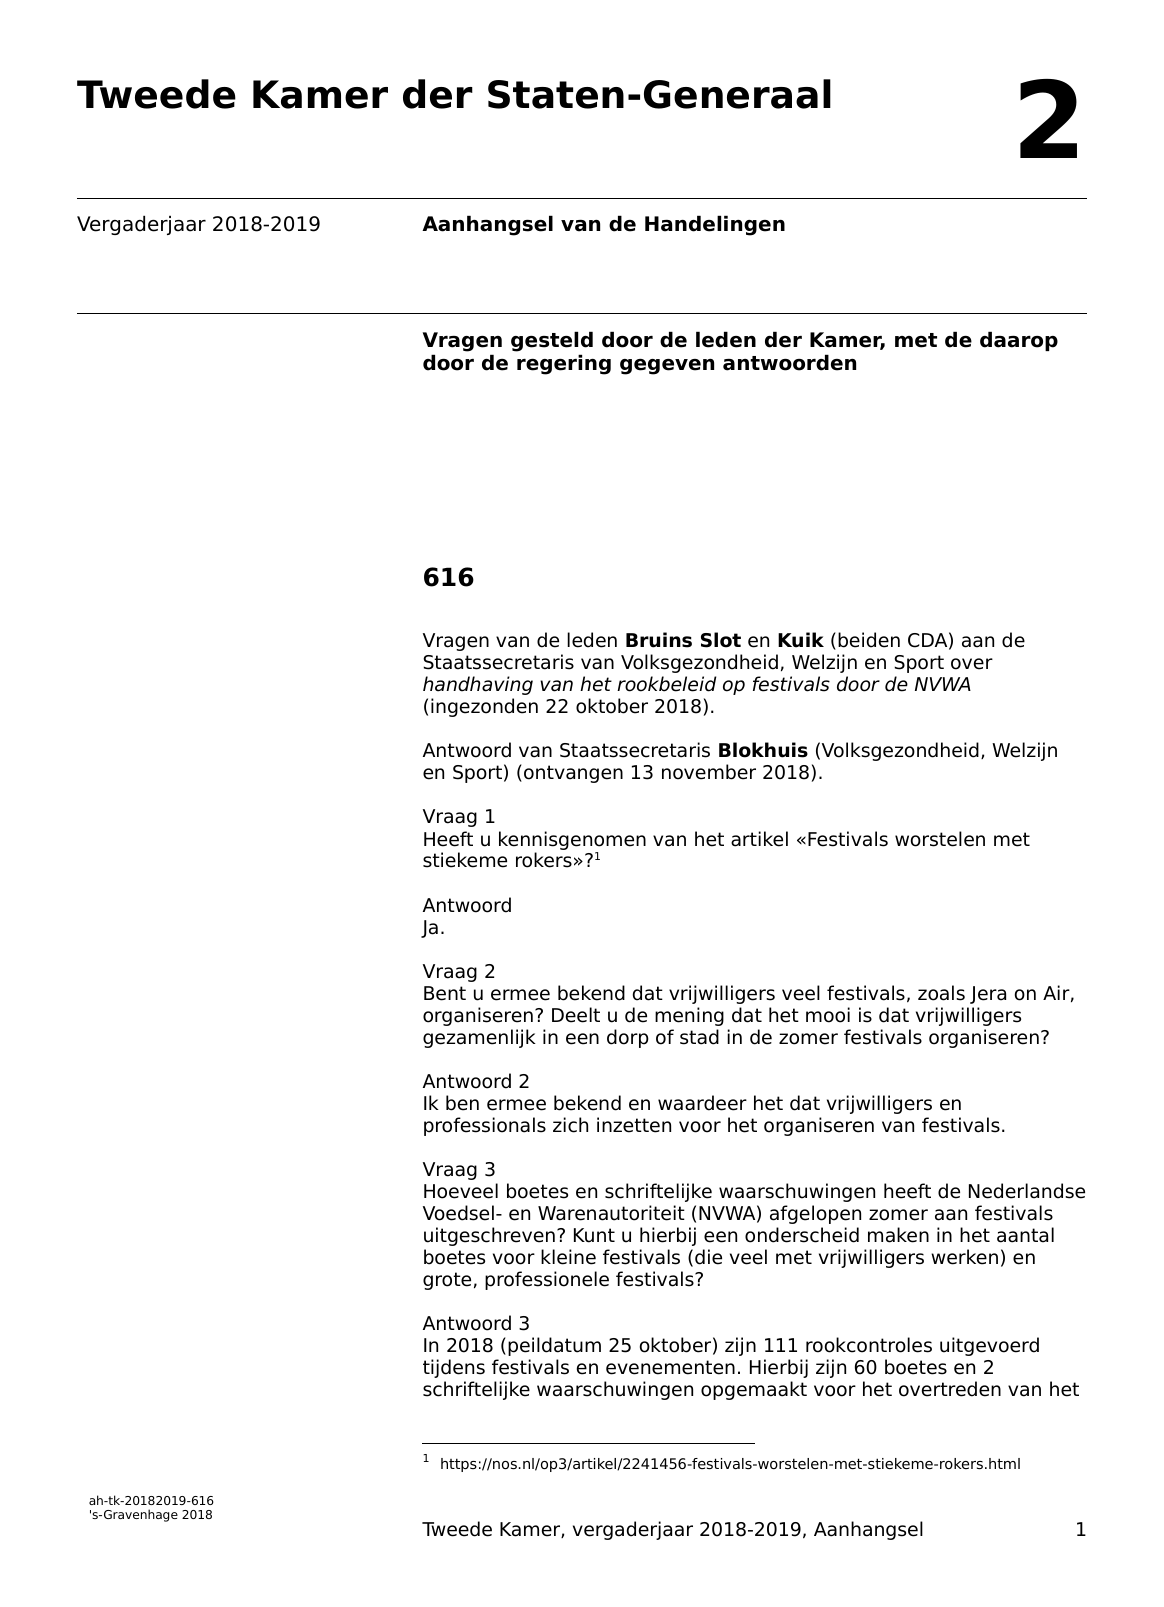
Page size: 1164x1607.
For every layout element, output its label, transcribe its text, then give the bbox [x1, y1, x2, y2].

text 616 [422, 563, 1087, 592]
text Vragen van de leden Bruins Slot en Kuik (beiden CDA) aan de Staatssecretaris van Volksgezondheid, Welzijn en Sport over handhaving van het rookbeleid op festivals door de NVWA (ingezonden 22 oktober 2018). [422, 630, 1087, 718]
text Vraag 2 [422, 961, 1087, 983]
text Vraag 1 [422, 806, 1087, 828]
table_header Tweede Kamer der Staten-Generaal [77, 59, 886, 198]
text Vraag 3 [422, 1159, 1087, 1181]
text Ja. [422, 917, 1087, 938]
table_cell Aanhangsel van de Handelingen [422, 199, 1087, 313]
table_cell Vragen gesteld door de leden der Kamer, met de daarop door de regering gegeven antwoorden [422, 314, 1087, 375]
text Ik ben ermee bekend en waardeer het dat vrijwilligers en professionals zich inzetten voor het organiseren van festivals. [422, 1093, 1087, 1137]
text In 2018 (peildatum 25 oktober) zijn 111 rookcontroles uitgevoerd tijdens festivals en evenementen. Hierbij zijn 60 boetes en 2 schriftelijke waarschuwingen opgemaakt voor het overtreden van het [422, 1335, 1087, 1401]
text Antwoord van Staatssecretaris Blokhuis (Volksgezondheid, Welzijn en Sport) (ontvangen 13 november 2018). [422, 740, 1087, 784]
text Antwoord 2 [422, 1071, 1087, 1093]
text Bent u ermee bekend dat vrijwilligers veel festivals, zoals Jera on Air, organiseren? Deelt u de mening dat het mooi is dat vrijwilligers gezamenlijk in een dorp of stad in de zomer festivals organiseren? [422, 983, 1087, 1049]
table_cell Vergaderjaar 2018-2019 [77, 199, 422, 313]
text Antwoord 3 [422, 1313, 1087, 1335]
text ah-tk-20182019-616 [88, 1494, 323, 1508]
text Hoeveel boetes en schriftelijke waarschuwingen heeft de Nederlandse Voedsel- en Warenautoriteit (NVWA) afgelopen zomer aan festivals uitgeschreven? Kunt u hierbij een onderscheid maken in het aantal boetes voor kleine festivals (die veel met vrijwilligers werken) en grote, professionele festivals? [422, 1181, 1087, 1291]
text Heeft u kennisgenomen van het artikel «Festivals worstelen met stiekeme rokers»? [422, 828, 1087, 872]
text Antwoord [422, 894, 1087, 917]
text 's-Gravenhage 2018 [88, 1508, 323, 1522]
text https://nos.nl/op3/artikel/2241456-festivals-worstelen-met-stiekeme-rokers.html [422, 1452, 1087, 1474]
table_cell [77, 314, 422, 375]
table_header 2 [886, 59, 1087, 198]
